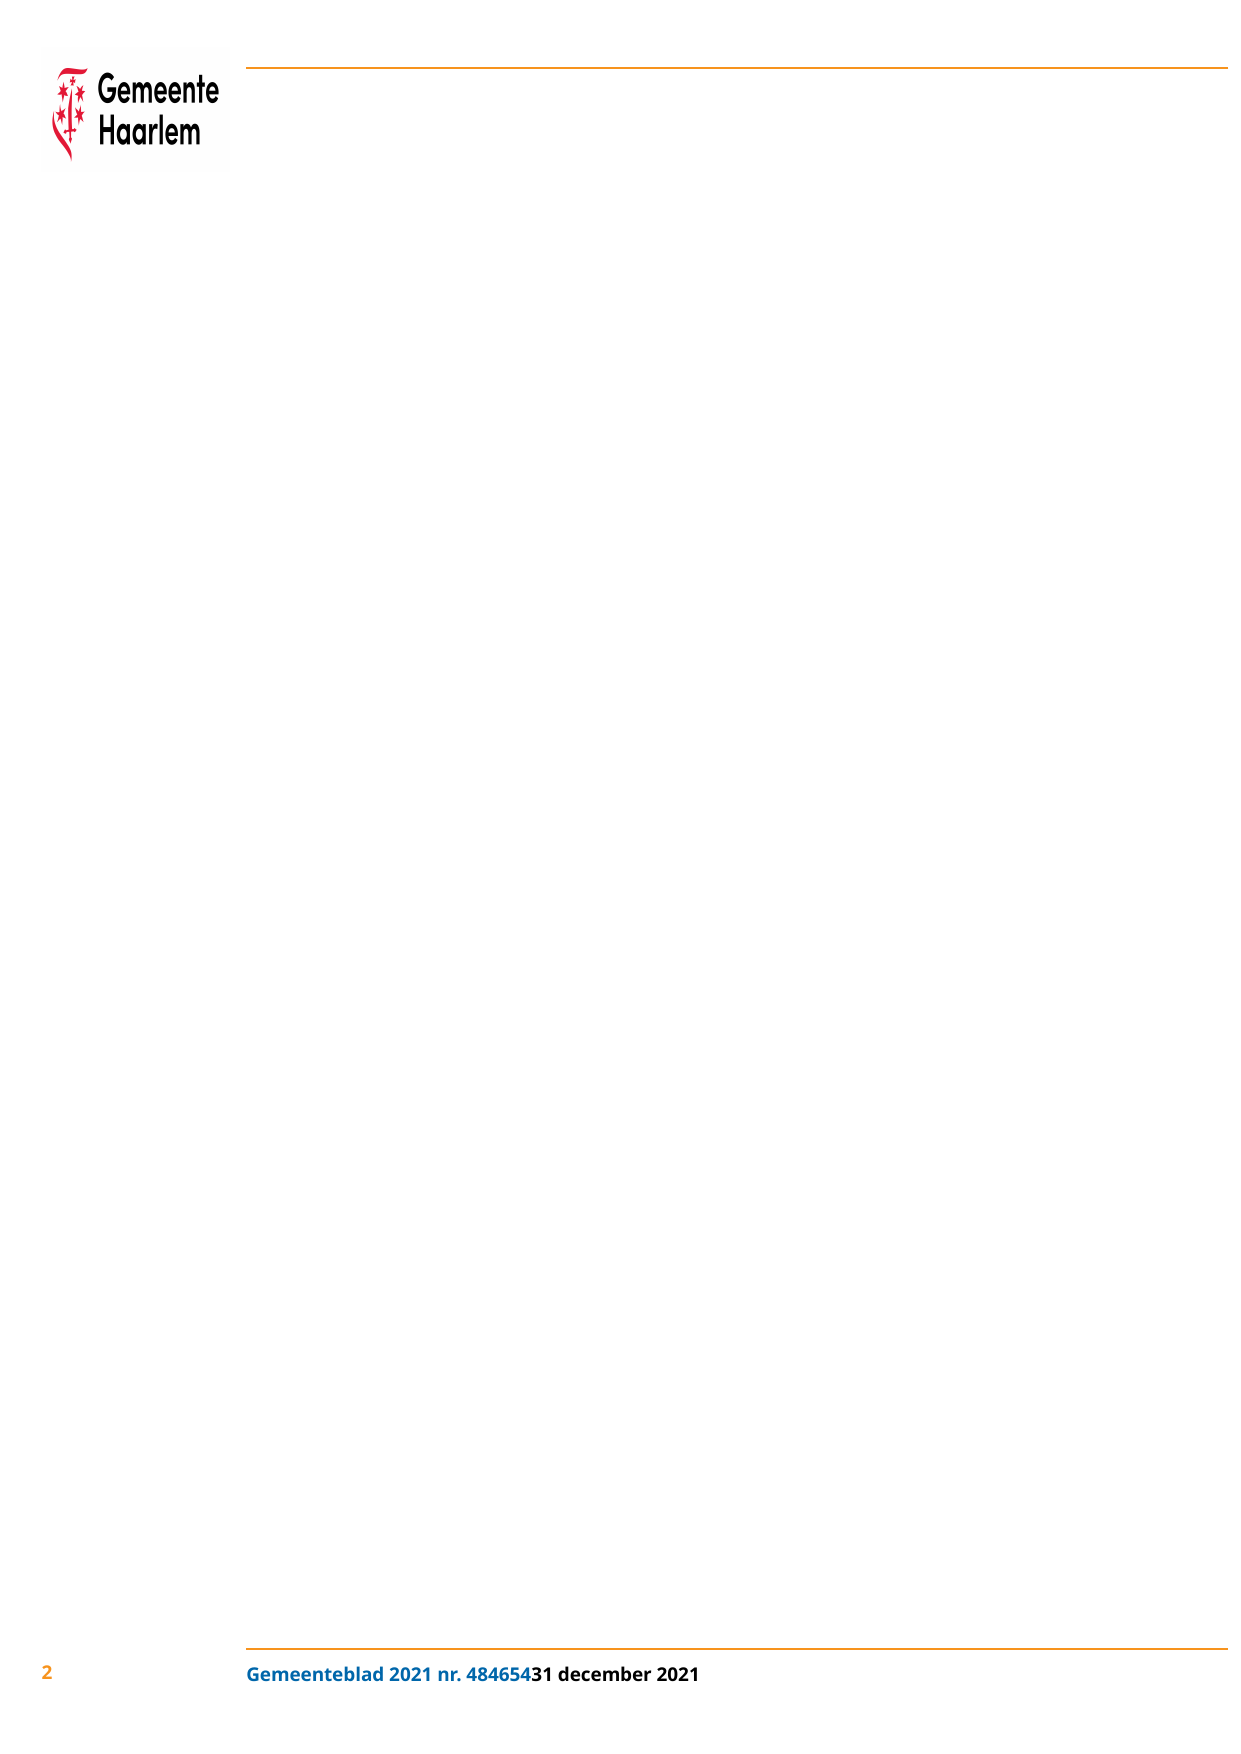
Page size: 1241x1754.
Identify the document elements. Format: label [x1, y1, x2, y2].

picture [41, 47, 231, 172]
